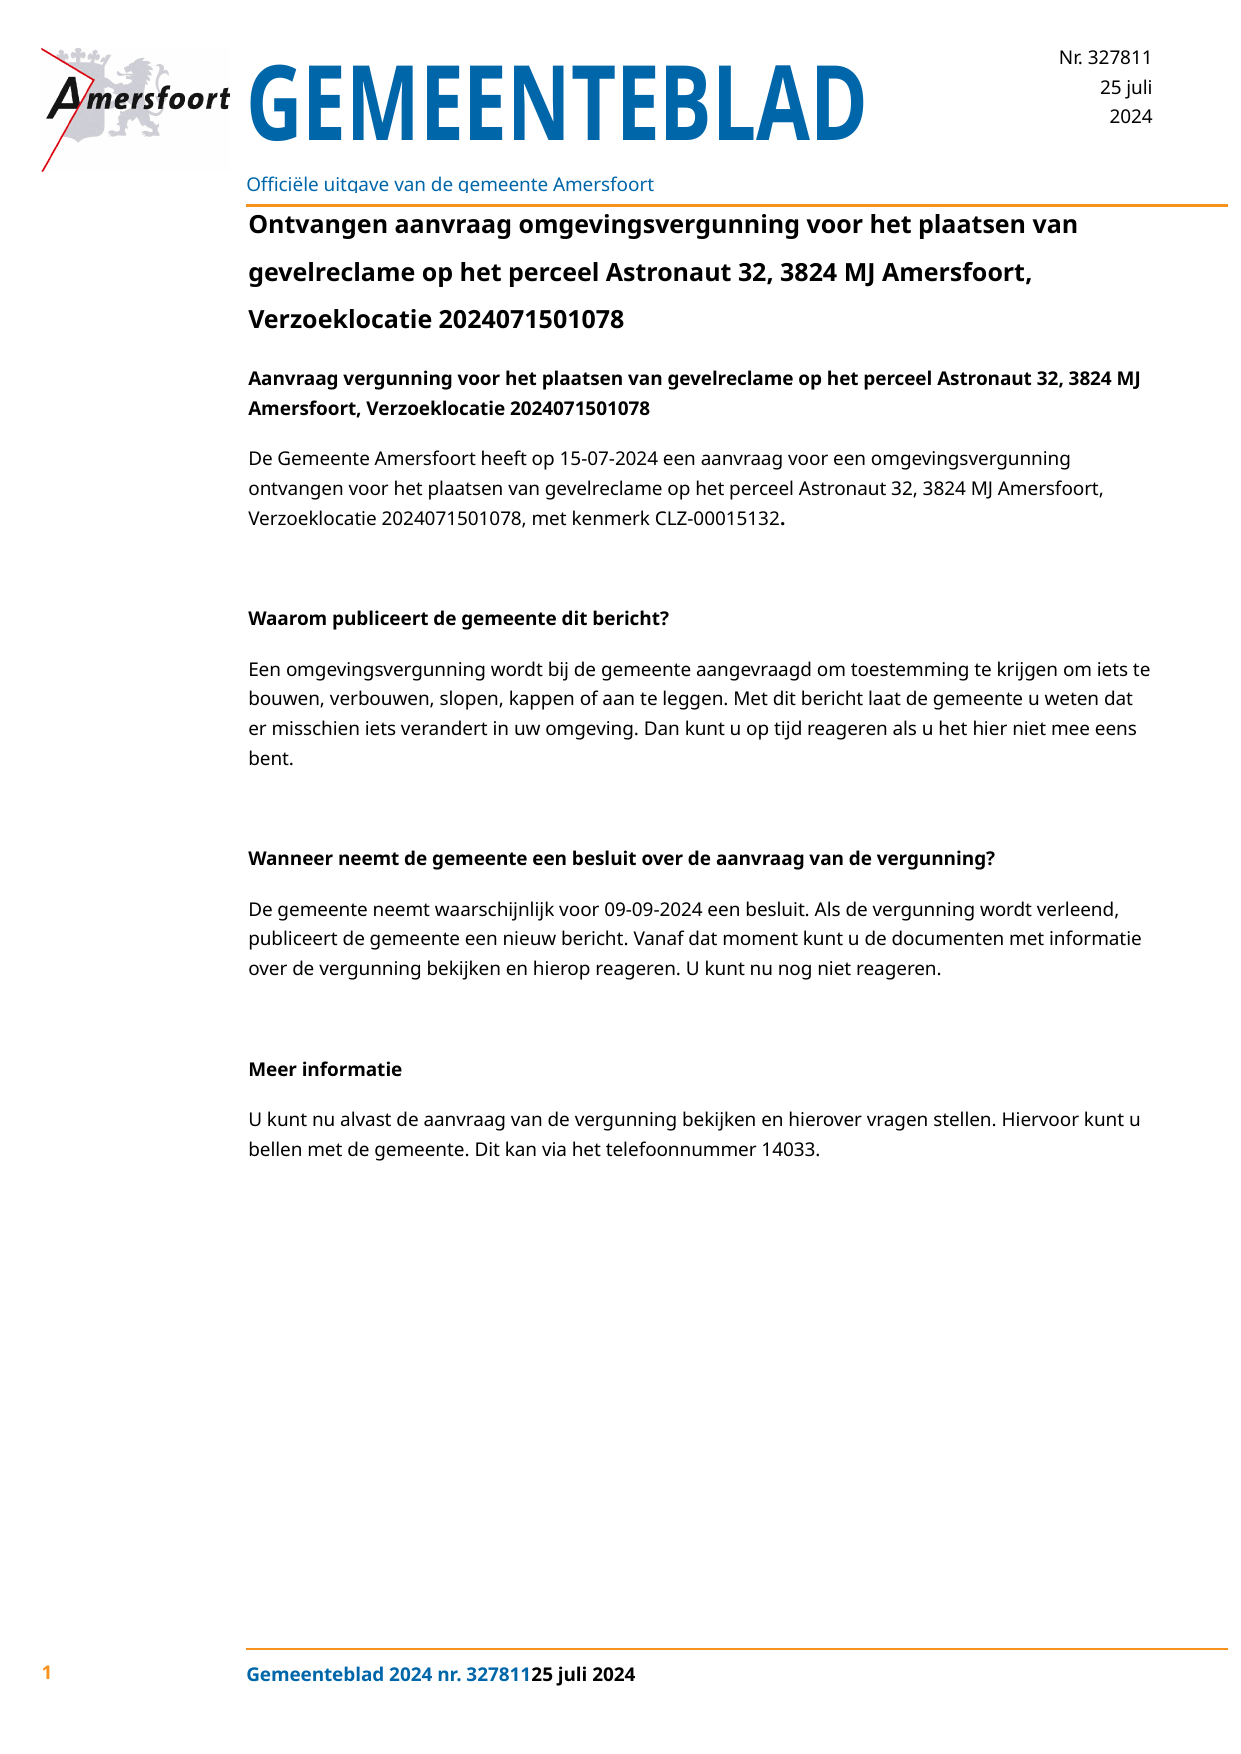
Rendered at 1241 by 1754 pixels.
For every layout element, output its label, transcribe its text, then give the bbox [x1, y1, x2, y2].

text Aanvraag vergunning voor het plaatsen van gevelreclame op het perceel Astronaut 32, 3824 MJ Amersfoort, Verzoeklocatie 2024071501078 [248, 366, 1152, 421]
text De gemeente neemt waarschijnlijk voor 09-09-2024 een besluit. Als de vergunning wordt verleend, publiceert de gemeente een nieuw bericht. Vanaf dat moment kunt u de documenten met informatie over de vergunning bekijken en hierop reageren. U kunt nu nog niet reageren. [248, 896, 1152, 981]
text Wanneer neemt de gemeente een besluit over de aanvraag van de vergunning? [248, 846, 1152, 871]
text Een omgevingsvergunning wordt bij de gemeente aangevraagd om toestemming te krijgen om iets te bouwen, verbouwen, slopen, kappen of aan te leggen. Met dit bericht laat de gemeente u weten dat er misschien iets verandert in uw omgeving. Dan kunt u op tijd reageren als u het hier niet mee eens bent. [248, 656, 1152, 770]
text U kunt nu alvast de aanvraag van de vergunning bekijken en hierover vragen stellen. Hiervoor kunt u bellen met de gemeente. Dit kan via het telefoonnummer 14033. [248, 1106, 1152, 1162]
text Waarom publiceert de gemeente dit bericht? [248, 606, 1152, 631]
text Meer informatie [248, 1056, 1152, 1082]
picture [41, 47, 231, 172]
text Ontvangen aanvraag omgevingsvergunning voor het plaatsen van gevelreclame op het perceel Astronaut 32, 3824 MJ Amersfoort, Verzoeklocatie 2024071501078 [248, 207, 1152, 336]
text De Gemeente Amersfoort heeft op 15-07-2024 een aanvraag voor een omgevingsvergunning ontvangen voor het plaatsen van gevelreclame op het perceel Astronaut 32, 3824 MJ Amersfoort, Verzoeklocatie 2024071501078, met kenmerk CLZ-00015132. [248, 446, 1152, 530]
